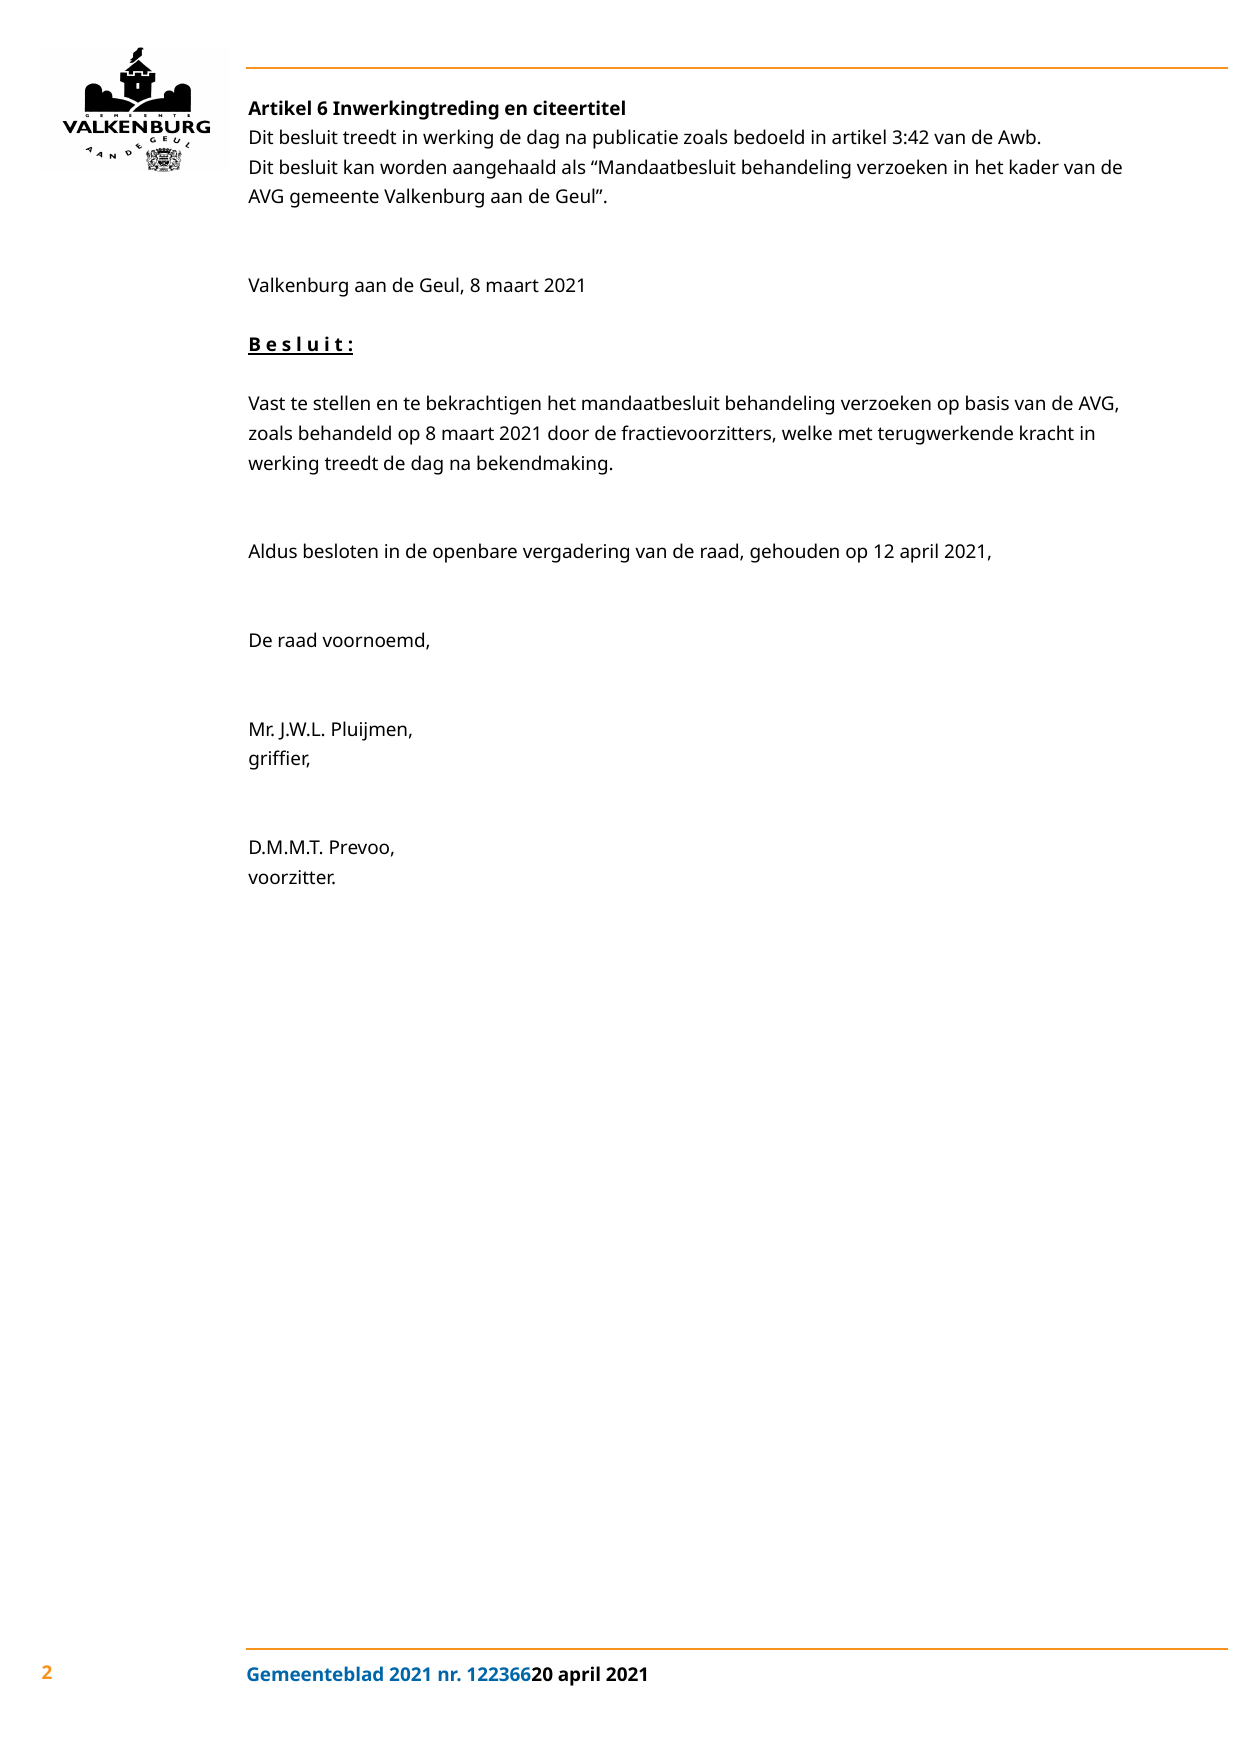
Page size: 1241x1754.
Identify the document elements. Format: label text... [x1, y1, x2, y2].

text Vast te stellen en te bekrachtigen het mandaatbesluit behandeling verzoeken op basis van de AVG, zoals behandeld op 8 maart 2021 door de fractievoorzitters, welke met terugwerkende kracht in werking treedt de dag na bekendmaking. [248, 391, 1152, 476]
text voorzitter. [248, 864, 1152, 890]
text Aldus besloten in de openbare vergadering van de raad, gehouden op 12 april 2021, [248, 538, 1152, 564]
text Mr. J.W.L. Pluijmen, [248, 716, 1152, 742]
text B e s l u i t : [248, 331, 1152, 357]
text Valkenburg aan de Geul, 8 maart 2021 [248, 272, 1152, 298]
text Dit besluit treedt in werking de dag na publicatie zoals bedoeld in artikel 3:42 van de Awb. [248, 124, 1152, 150]
text griffier, [248, 746, 1152, 771]
picture [41, 47, 231, 172]
text De raad voornoemd, [248, 627, 1152, 653]
text Dit besluit kan worden aangehaald als “Mandaatbesluit behandeling verzoeken in het kader van de AVG gemeente Valkenburg aan de Geul”. [248, 154, 1152, 209]
text D.M.M.T. Prevoo, [248, 834, 1152, 860]
text Artikel 6 Inwerkingtreding en citeertitel [248, 95, 1152, 121]
